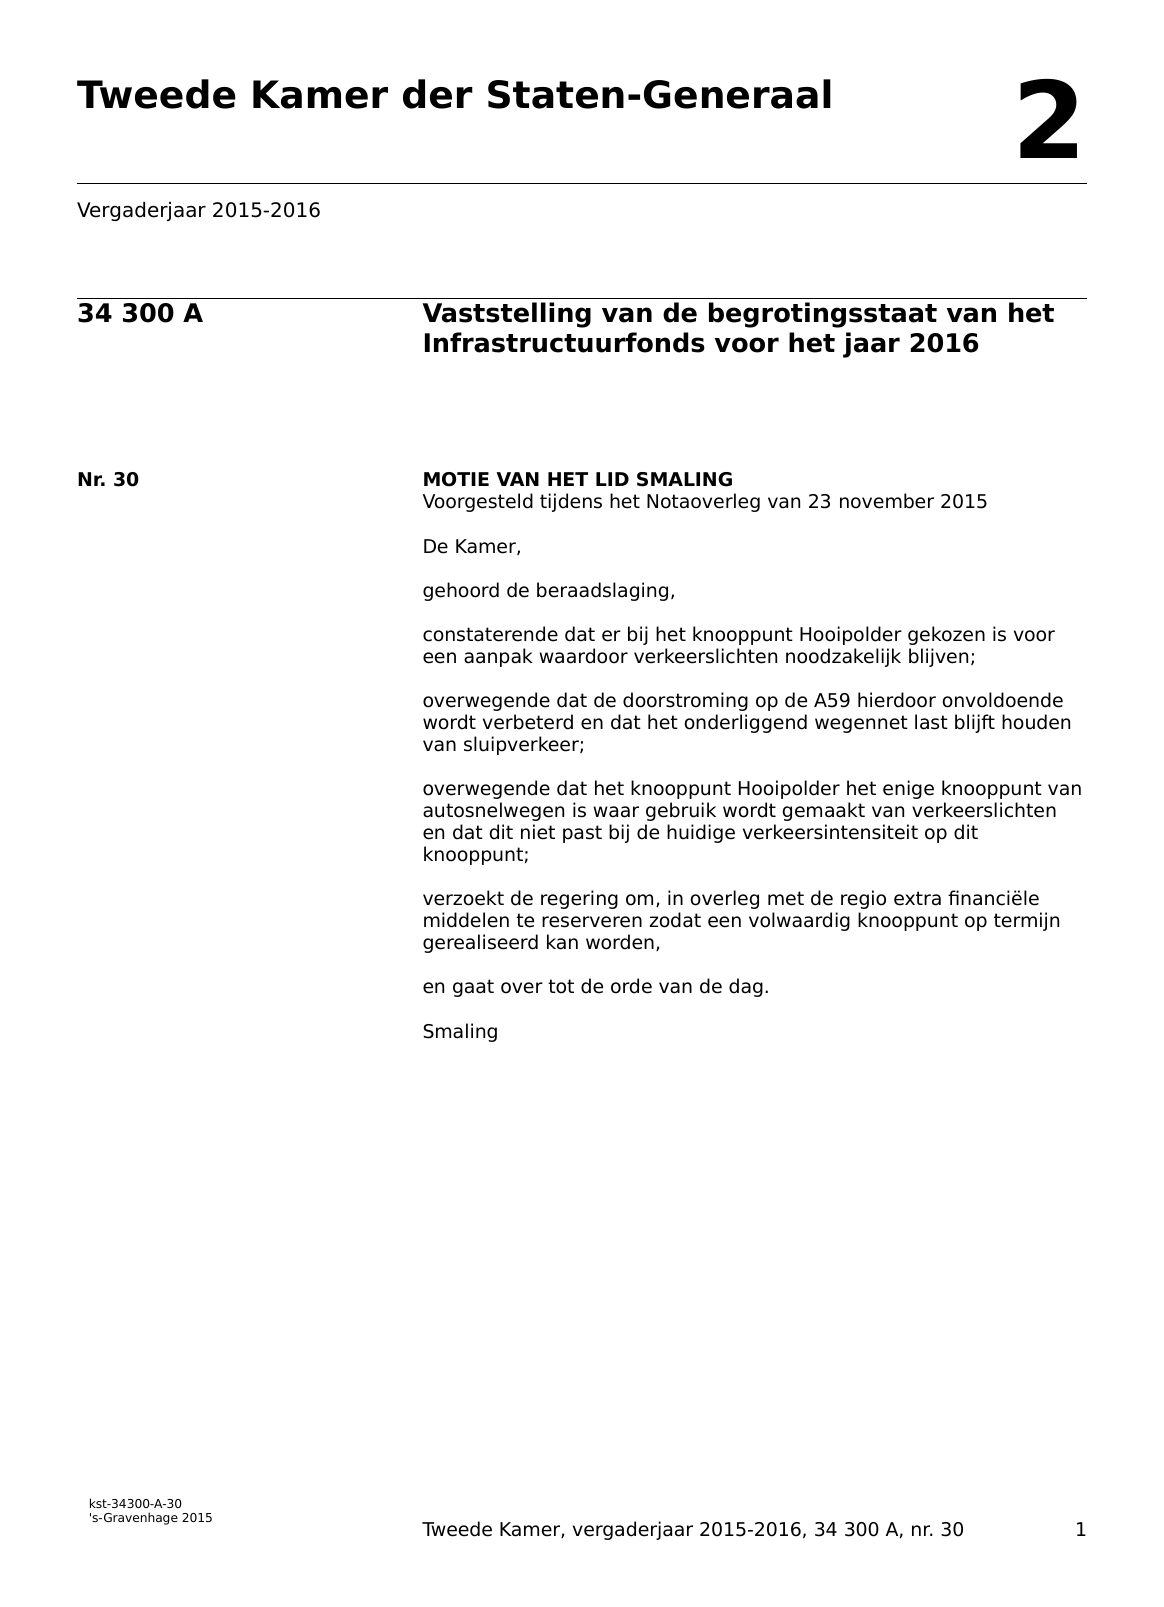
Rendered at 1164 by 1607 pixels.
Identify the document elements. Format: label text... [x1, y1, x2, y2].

text kst-34300-A-30 [88, 1497, 323, 1511]
table_cell Vergaderjaar 2015-2016 [77, 184, 1087, 298]
text gehoord de beraadslaging, [422, 580, 1087, 602]
text constaterende dat er bij het knooppunt Hooipolder gekozen is voor een aanpak waardoor verkeerslichten noodzakelijk blijven; [422, 624, 1087, 668]
text overwegende dat de doorstroming op de A59 hierdoor onvoldoende wordt verbeterd en dat het onderliggend wegennet last blijft houden van sluipverkeer; [422, 690, 1087, 756]
text verzoekt de regering om, in overleg met de regio extra financiële middelen te reserveren zodat een volwaardig knooppunt op termijn gerealiseerd kan worden, [422, 888, 1087, 954]
text De Kamer, [422, 536, 1087, 557]
table_header 2 [886, 59, 1087, 183]
text Voorgesteld tijdens het Notaoverleg van 23 november 2015 [422, 491, 1087, 513]
text en gaat over tot de orde van de dag. [422, 976, 1087, 998]
table_header Tweede Kamer der Staten-Generaal [77, 59, 886, 183]
subtitle 34 300 A Vaststelling van de begrotingsstaat van het Infrastructuurfonds voor het jaar 2016 [77, 299, 1087, 358]
text overwegende dat het knooppunt Hooipolder het enige knooppunt van autosnelwegen is waar gebruik wordt gemaakt van verkeerslichten en dat dit niet past bij de huidige verkeersintensiteit op dit knooppunt; [422, 778, 1087, 866]
text Smaling [422, 1021, 1087, 1042]
subtitle Nr. 30 MOTIE VAN HET LID SMALING [77, 469, 1087, 491]
text 's-Gravenhage 2015 [88, 1511, 323, 1525]
